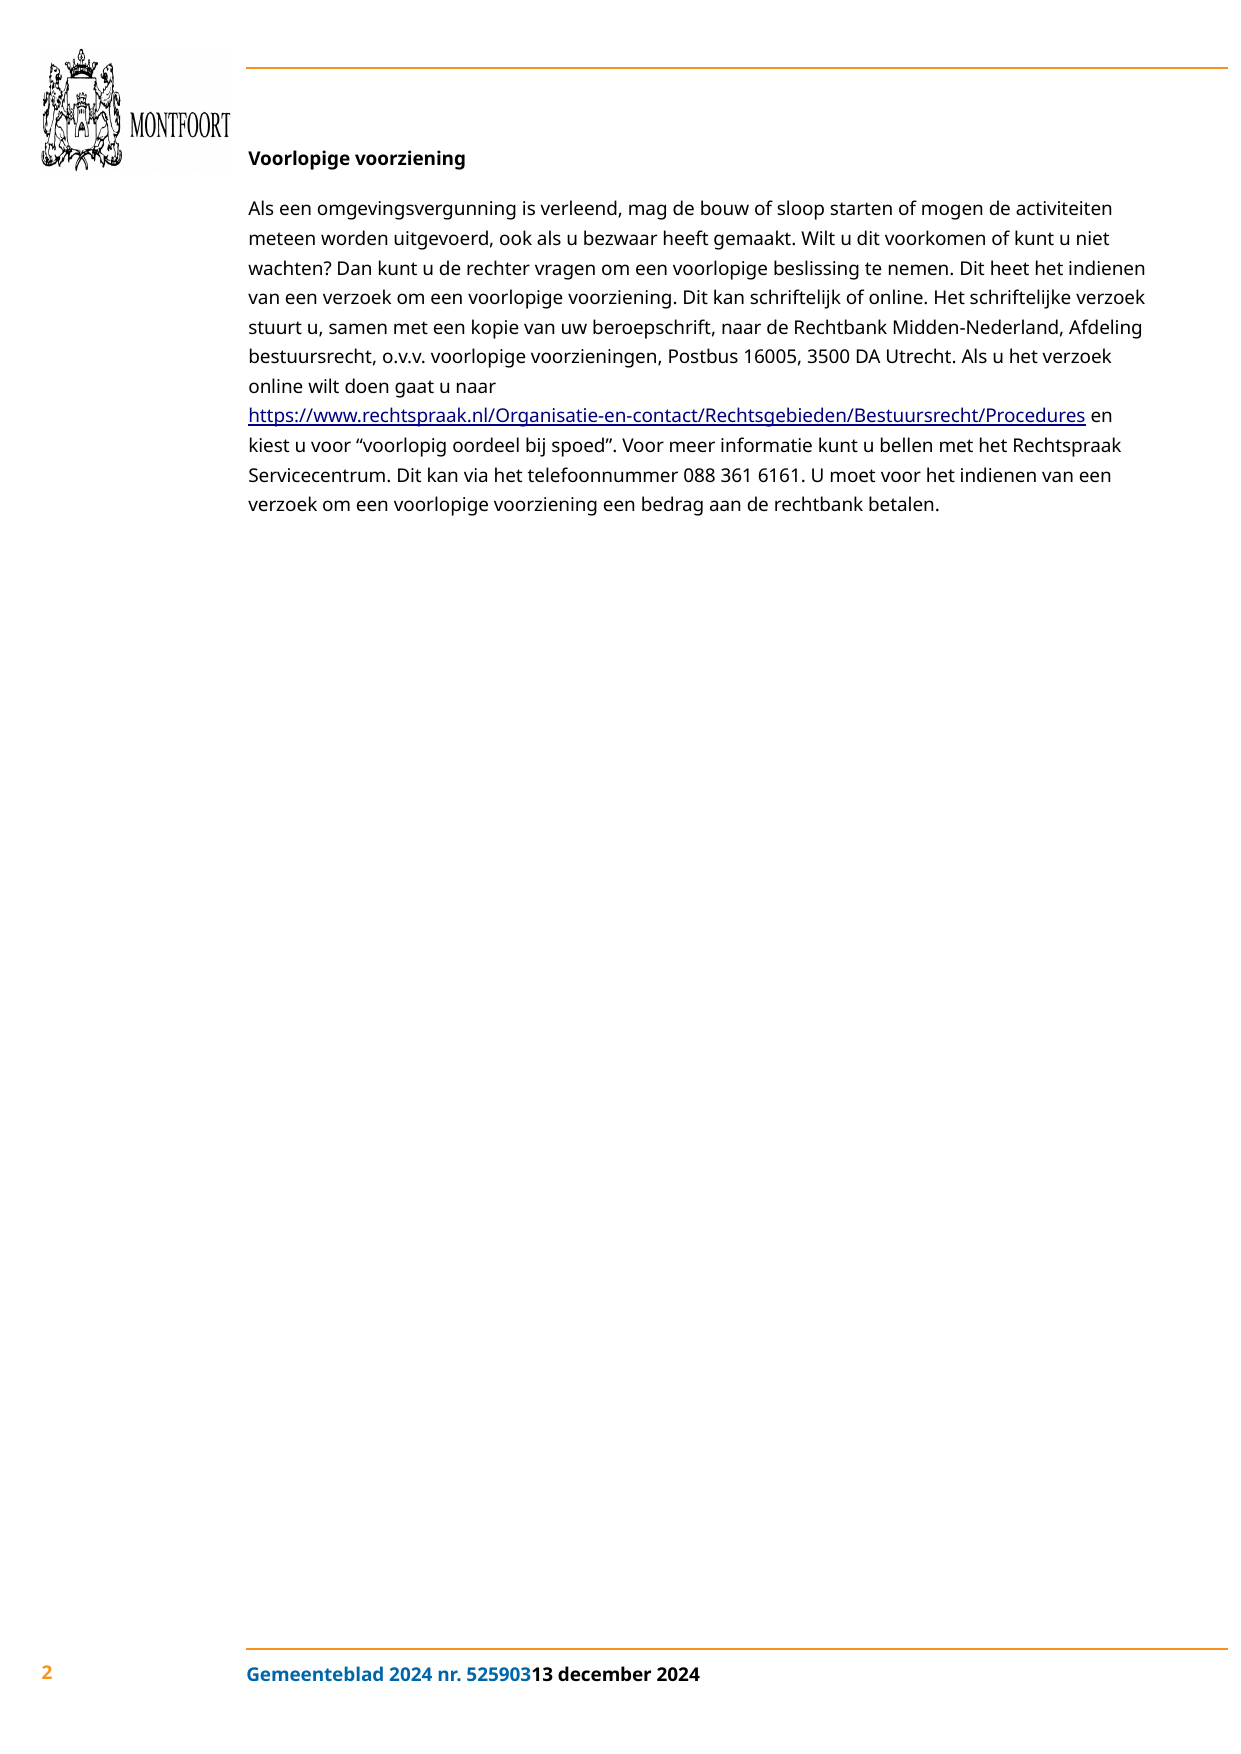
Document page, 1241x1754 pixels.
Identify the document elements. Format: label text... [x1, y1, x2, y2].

picture [41, 47, 231, 172]
text Voorlopige voorziening [248, 145, 1152, 171]
text Als een omgevingsvergunning is verleend, mag de bouw of sloop starten of mogen de activiteiten meteen worden uitgevoerd, ook als u bezwaar heeft gemaakt. Wilt u dit voorkomen of kunt u niet wachten? Dan kunt u de rechter vragen om een voorlopige beslissing te nemen. Dit heet het indienen van een verzoek om een voorlopige voorziening. Dit kan schriftelijk of online. Het schriftelijke verzoek stuurt u, samen met een kopie van uw beroepschrift, naar de Rechtbank Midden-Nederland, Afdeling bestuursrecht, o.v.v. voorlopige voorzieningen, Postbus 16005, 3500 DA Utrecht. Als u het verzoek online wilt doen gaat u naar https://www.rechtspraak.nl/Organisatie-en-contact/Rechtsgebieden/Bestuursrecht/Procedures en kiest u voor “voorlopig oordeel bij spoed”. Voor meer informatie kunt u bellen met het Rechtspraak Servicecentrum. Dit kan via het telefoonnummer 088 361 6161. U moet voor het indienen van een verzoek om een voorlopige voorziening een bedrag aan de rechtbank betalen. [248, 196, 1152, 517]
